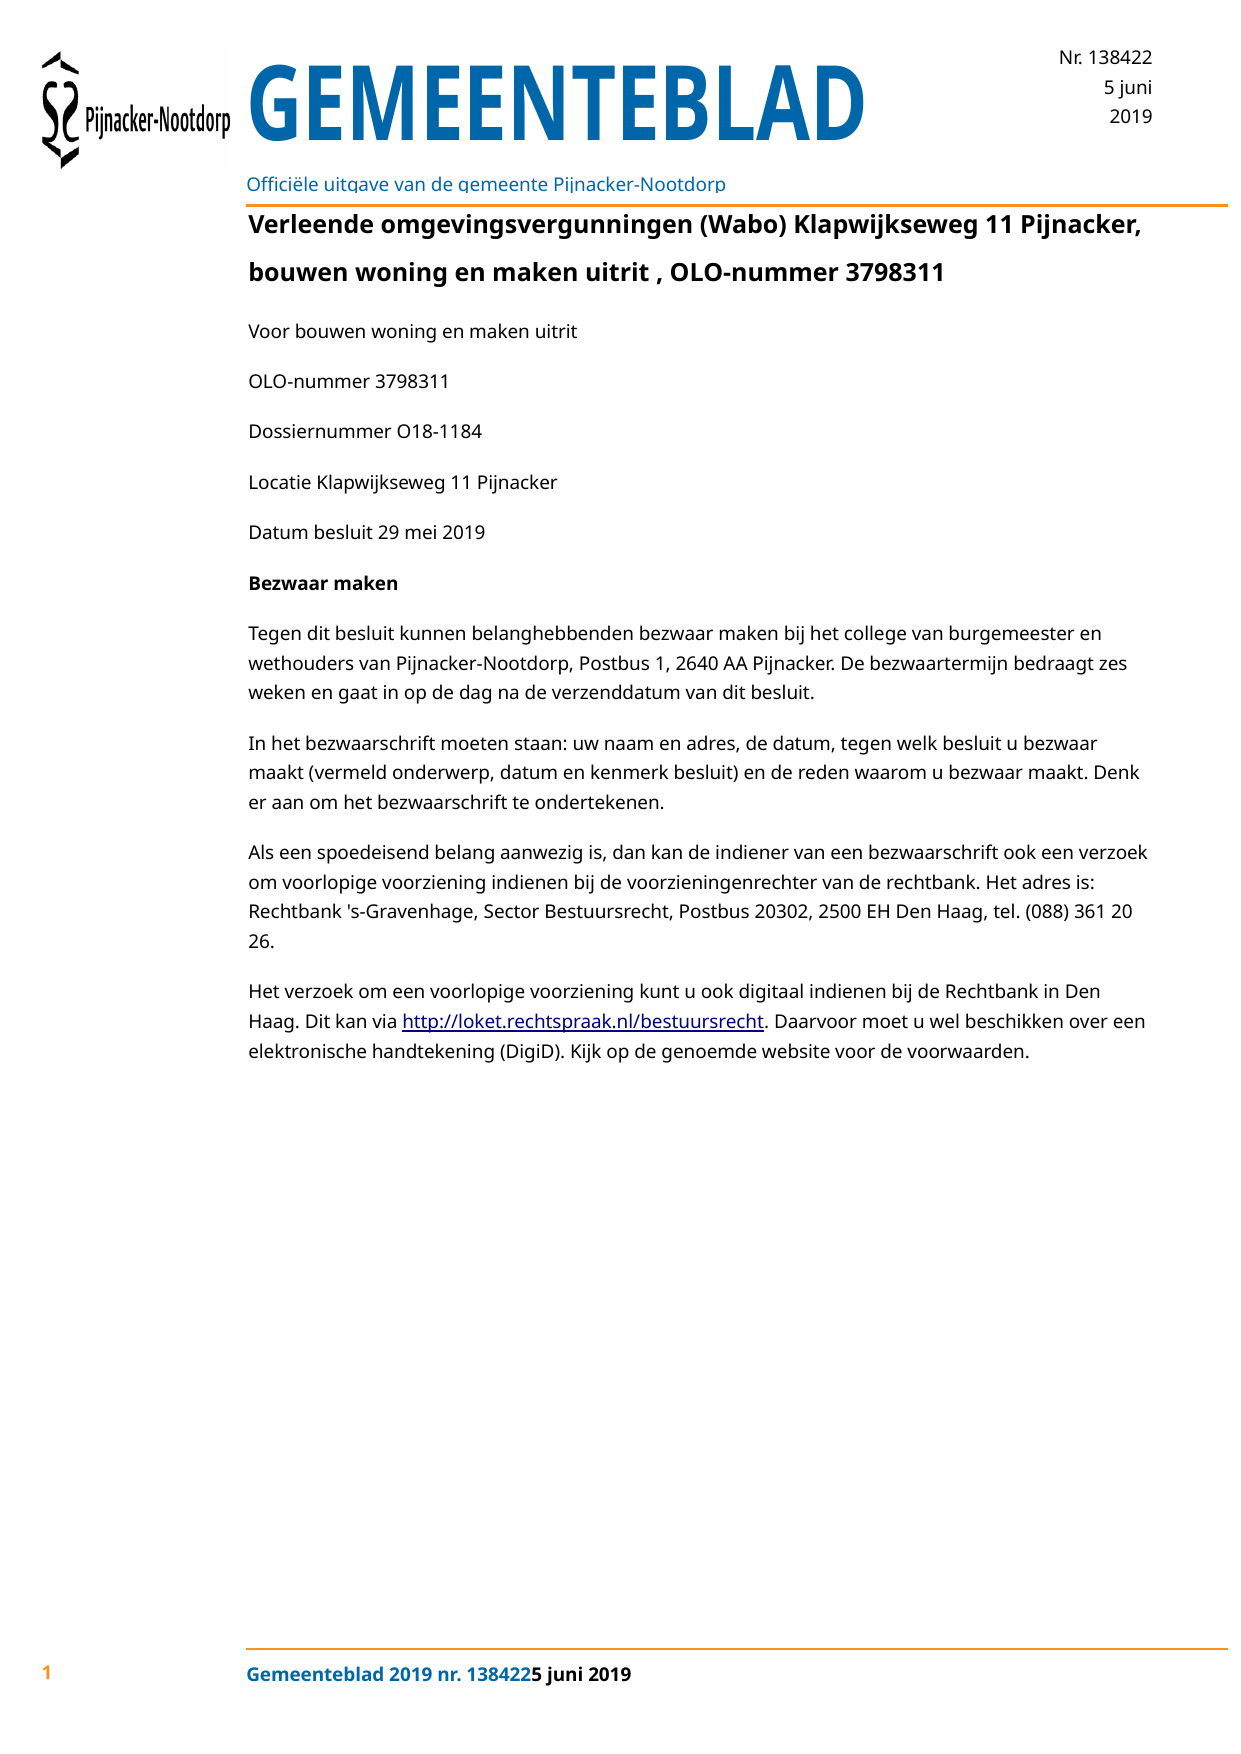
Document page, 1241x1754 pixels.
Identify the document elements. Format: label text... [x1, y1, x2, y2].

text Locatie Klapwijkseweg 11 Pijnacker [248, 469, 1152, 495]
text Als een spoedeisend belang aanwezig is, dan kan de indiener van een bezwaarschrift ook een verzoek om voorlopige voorziening indienen bij de voorzieningenrechter van de rechtbank. Het adres is: Rechtbank 's-Gravenhage, Sector Bestuursrecht, Postbus 20302, 2500 EH Den Haag, tel. (088) 361 20 26. [248, 839, 1152, 954]
text Voor bouwen woning en maken uitrit [248, 318, 1152, 344]
text Datum besluit 29 mei 2019 [248, 519, 1152, 545]
text Tegen dit besluit kunnen belanghebbenden bezwaar maken bij het college van burgemeester en wethouders van Pijnacker-Nootdorp, Postbus 1, 2640 AA Pijnacker. De bezwaartermijn bedraagt zes weken en gaat in op de dag na de verzenddatum van dit besluit. [248, 620, 1152, 705]
text Dossiernummer O18-1184 [248, 419, 1152, 444]
text In het bezwaarschrift moeten staan: uw naam en adres, de datum, tegen welk besluit u bezwaar maakt (vermeld onderwerp, datum en kenmerk besluit) en de reden waarom u bezwaar maakt. Denk er aan om het bezwaarschrift te ondertekenen. [248, 730, 1152, 815]
text Verleende omgevingsvergunningen (Wabo) Klapwijkseweg 11 Pijnacker, bouwen woning en maken uitrit , OLO-nummer 3798311 [248, 207, 1152, 288]
text Bezwaar maken [248, 570, 1152, 596]
picture [41, 47, 231, 172]
text OLO-nummer 3798311 [248, 368, 1152, 394]
text Het verzoek om een voorlopige voorziening kunt u ook digitaal indienen bij de Rechtbank in Den Haag. Dit kan via http://loket.rechtspraak.nl/bestuursrecht. Daarvoor moet u wel beschikken over een elektronische handtekening (DigiD). Kijk op de genoemde website voor de voorwaarden. [248, 979, 1152, 1064]
